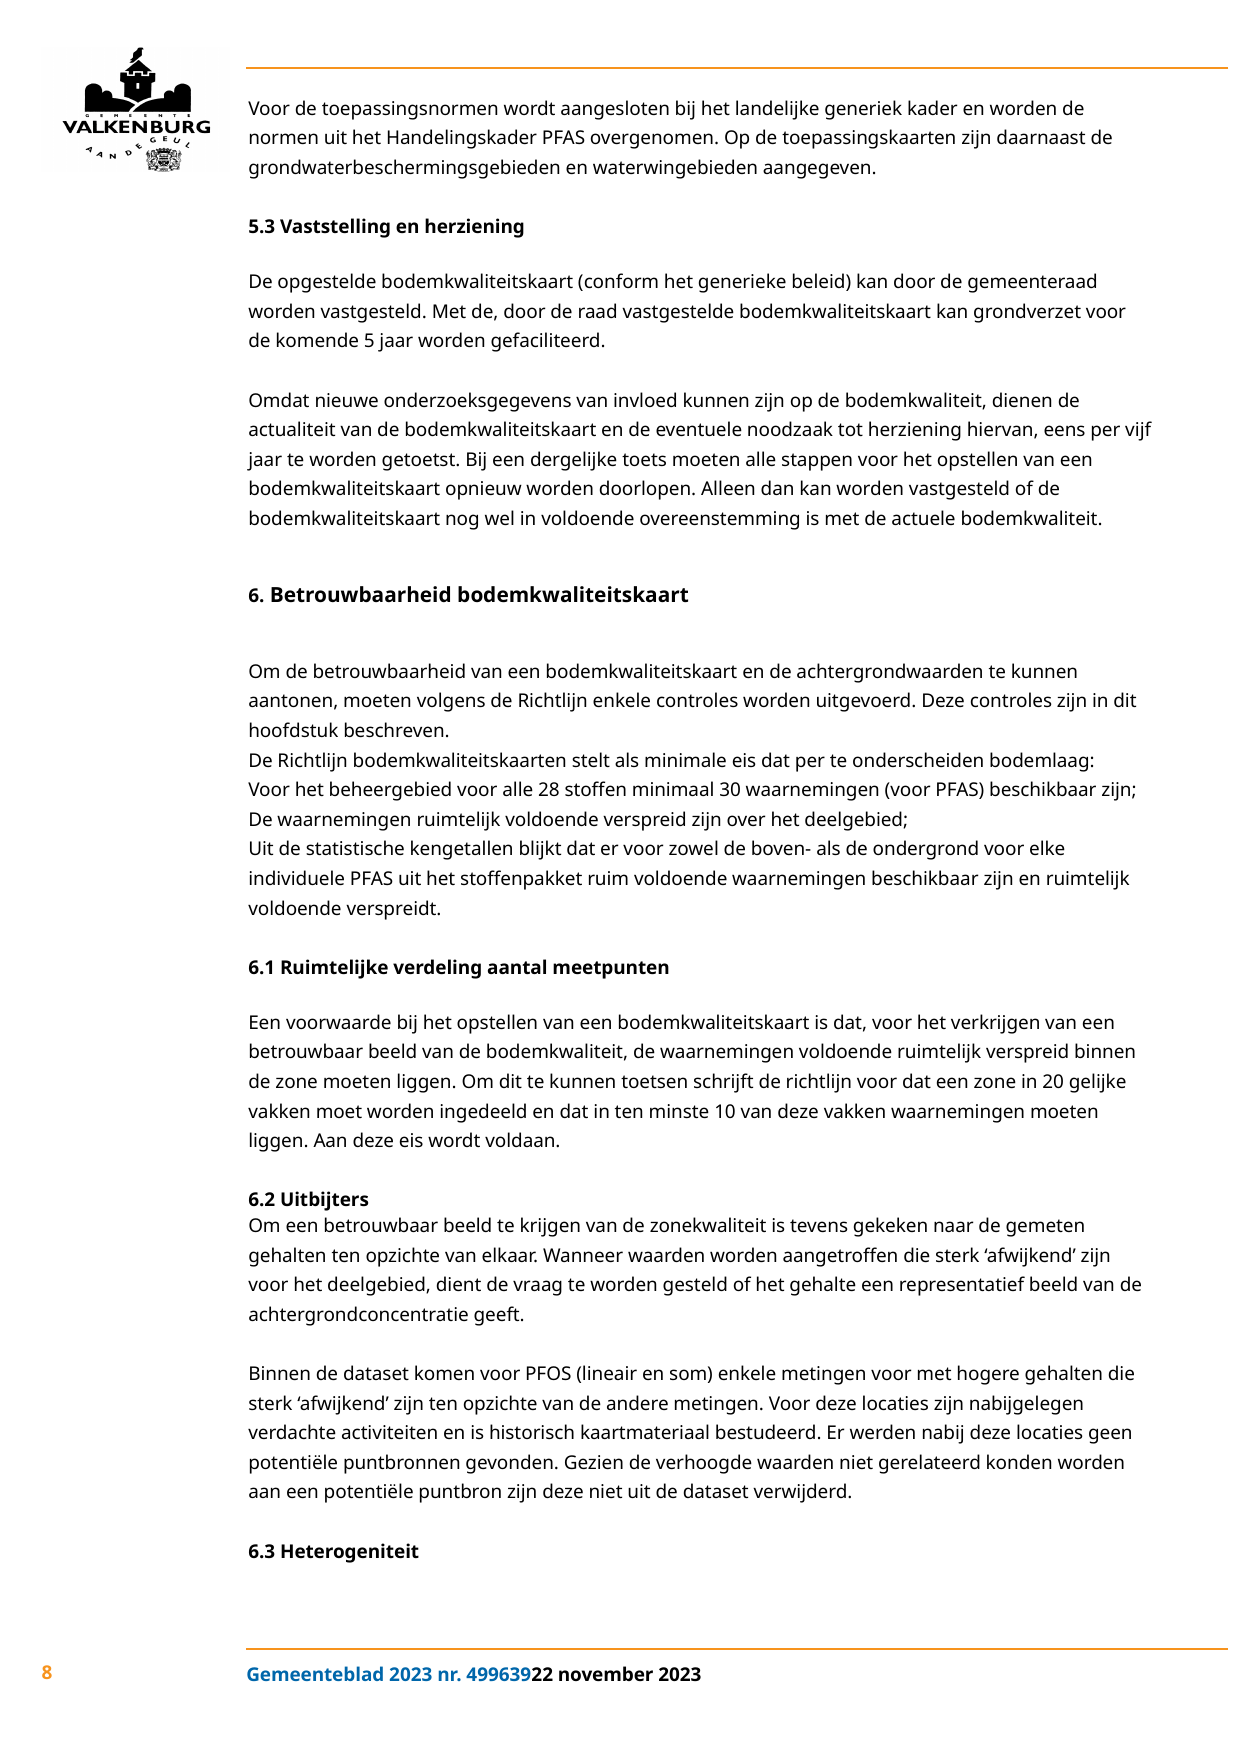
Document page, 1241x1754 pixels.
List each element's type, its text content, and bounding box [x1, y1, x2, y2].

text 6.2 Uitbijters [248, 1187, 1152, 1212]
text Voor de toepassingsnormen wordt aangesloten bij het landelijke generiek kader en worden de normen uit het Handelingskader PFAS overgenomen. Op de toepassingskaarten zijn daarnaast de grondwaterbeschermingsgebieden en waterwingebieden aangegeven. [248, 95, 1152, 180]
text Uit de statistische kengetallen blijkt dat er voor zowel de boven- als de ondergrond voor elke individuele PFAS uit het stoffenpakket ruim voldoende waarnemingen beschikbaar zijn en ruimtelijk voldoende verspreidt. [248, 836, 1152, 920]
text 6.1 Ruimtelijke verdeling aantal meetpunten [248, 954, 1152, 979]
text Een voorwaarde bij het opstellen van een bodemkwaliteitskaart is dat, voor het verkrijgen van een betrouwbaar beeld van de bodemkwaliteit, de waarnemingen voldoende ruimtelijk verspreid binnen de zone moeten liggen. Om dit te kunnen toetsen schrijft de richtlijn voor dat een zone in 20 gelijke vakken moet worden ingedeeld en dat in ten minste 10 van deze vakken waarnemingen moeten liggen. Aan deze eis wordt voldaan. [248, 1009, 1152, 1153]
text De waarnemingen ruimtelijk voldoende verspreid zijn over het deelgebied; [248, 806, 1152, 832]
text Om de betrouwbaarheid van een bodemkwaliteitskaart en de achtergrondwaarden te kunnen aantonen, moeten volgens de Richtlijn enkele controles worden uitgevoerd. Deze controles zijn in dit hoofdstuk beschreven. [248, 658, 1152, 743]
text Voor het beheergebied voor alle 28 stoffen minimaal 30 waarnemingen (voor PFAS) beschikbaar zijn; [248, 776, 1152, 802]
text De opgestelde bodemkwaliteitskaart (conform het generieke beleid) kan door de gemeenteraad worden vastgesteld. Met de, door de raad vastgestelde bodemkwaliteitskaart kan grondverzet voor de komende 5 jaar worden gefaciliteerd. [248, 268, 1152, 353]
text Om een betrouwbaar beeld te krijgen van de zonekwaliteit is tevens gekeken naar de gemeten gehalten ten opzichte van elkaar. Wanneer waarden worden aangetroffen die sterk ‘afwijkend’ zijn voor het deelgebied, dient de vraag te worden gesteld of het gehalte een representatief beeld van de achtergrondconcentratie geeft. [248, 1212, 1152, 1327]
picture [41, 47, 231, 172]
text 6.3 Heterogeniteit [248, 1538, 1152, 1563]
text 5.3 Vaststelling en herziening [248, 213, 1152, 239]
text Binnen de dataset komen voor PFOS (lineair en som) enkele metingen voor met hogere gehalten die sterk ‘afwijkend’ zijn ten opzichte van de andere metingen. Voor deze locaties zijn nabijgelegen verdachte activiteiten en is historisch kaartmateriaal bestudeerd. Er werden nabij deze locaties geen potentiële puntbronnen gevonden. Gezien de verhoogde waarden niet gerelateerd konden worden aan een potentiële puntbron zijn deze niet uit de dataset verwijderd. [248, 1360, 1152, 1504]
text 6. Betrouwbaarheid bodemkwaliteitskaart [248, 580, 1152, 609]
text De Richtlijn bodemkwaliteitskaarten stelt als minimale eis dat per te onderscheiden bodemlaag: [248, 747, 1152, 772]
text Omdat nieuwe onderzoeksgegevens van invloed kunnen zijn op de bodemkwaliteit, dienen de actualiteit van de bodemkwaliteitskaart en de eventuele noodzaak tot herziening hiervan, eens per vijf jaar te worden getoetst. Bij een dergelijke toets moeten alle stappen voor het opstellen van een bodemkwaliteitskaart opnieuw worden doorlopen. Alleen dan kan worden vastgesteld of de bodemkwaliteitskaart nog wel in voldoende overeenstemming is met de actuele bodemkwaliteit. [248, 387, 1152, 531]
